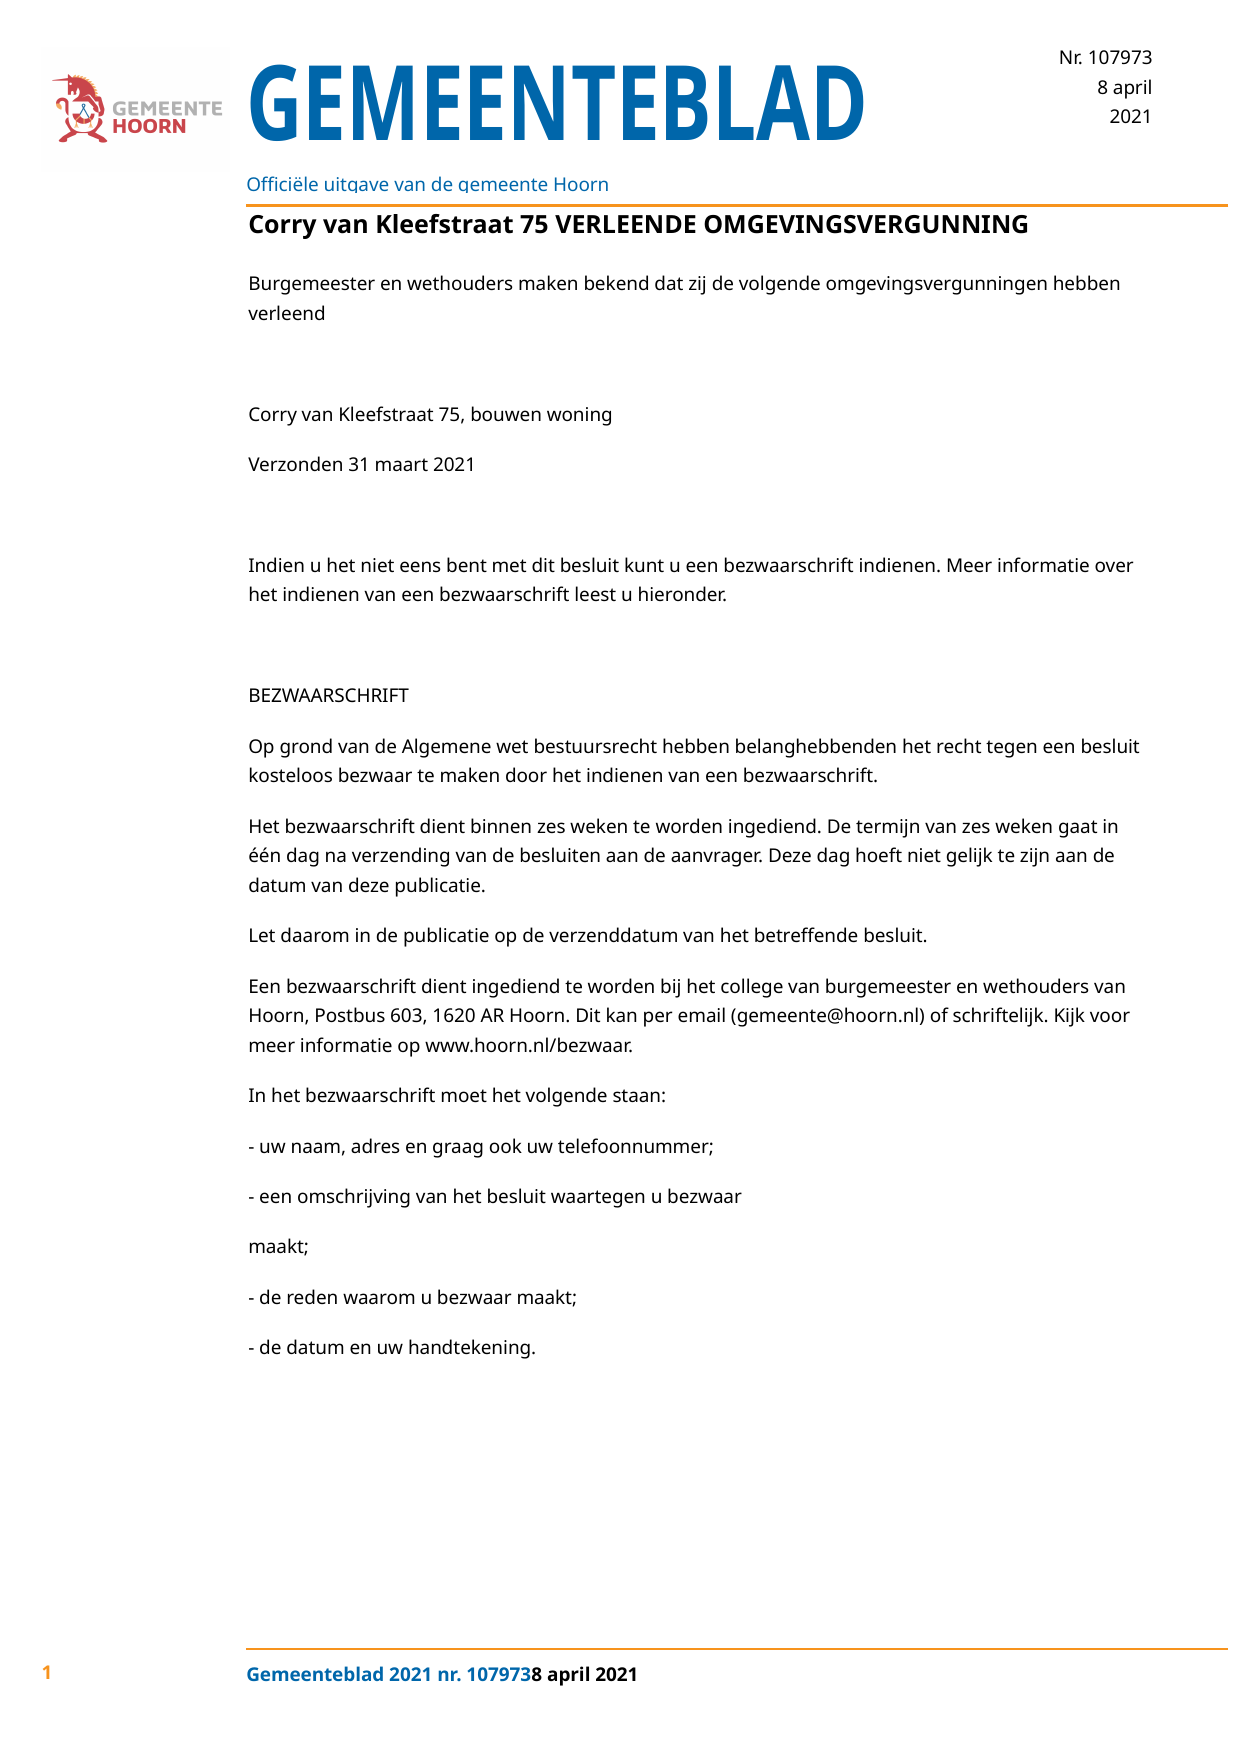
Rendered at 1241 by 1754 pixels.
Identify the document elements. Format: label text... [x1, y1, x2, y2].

text Indien u het niet eens bent met dit besluit kunt u een bezwaarschrift indienen. Meer informatie over het indienen van een bezwaarschrift leest u hieronder. [248, 552, 1152, 607]
text Burgemeester en wethouders maken bekend dat zij de volgende omgevingsvergunningen hebben verleend [248, 270, 1152, 326]
text Let daarom in de publicatie op de verzenddatum van het betreffende besluit. [248, 922, 1152, 948]
text - de datum en uw handtekening. [248, 1334, 1152, 1360]
text - een omschrijving van het besluit waartegen u bezwaar [248, 1183, 1152, 1209]
text Verzonden 31 maart 2021 [248, 451, 1152, 477]
text Op grond van de Algemene wet bestuursrecht hebben belanghebbenden het recht tegen een besluit kosteloos bezwaar te maken door het indienen van een bezwaarschrift. [248, 733, 1152, 788]
text Het bezwaarschrift dient binnen zes weken te worden ingediend. De termijn van zes weken gaat in één dag na verzending van de besluiten aan de aanvrager. Deze dag hoeft niet gelijk te zijn aan de datum van deze publicatie. [248, 813, 1152, 898]
text BEZWAARSCHRIFT [248, 682, 1152, 708]
text Corry van Kleefstraat 75 VERLEENDE OMGEVINGSVERGUNNING [248, 207, 1152, 241]
text Een bezwaarschrift dient ingediend te worden bij het college van burgemeester en wethouders van Hoorn, Postbus 603, 1620 AR Hoorn. Dit kan per email (gemeente@hoorn.nl) of schriftelijk. Kijk voor meer informatie op www.hoorn.nl/bezwaar. [248, 973, 1152, 1058]
text - de reden waarom u bezwaar maakt; [248, 1284, 1152, 1310]
text Corry van Kleefstraat 75, bouwen woning [248, 401, 1152, 426]
text - uw naam, adres en graag ook uw telefoonnummer; [248, 1133, 1152, 1158]
text maakt; [248, 1234, 1152, 1259]
text In het bezwaarschrift moet het volgende staan: [248, 1082, 1152, 1108]
picture [41, 47, 231, 172]
